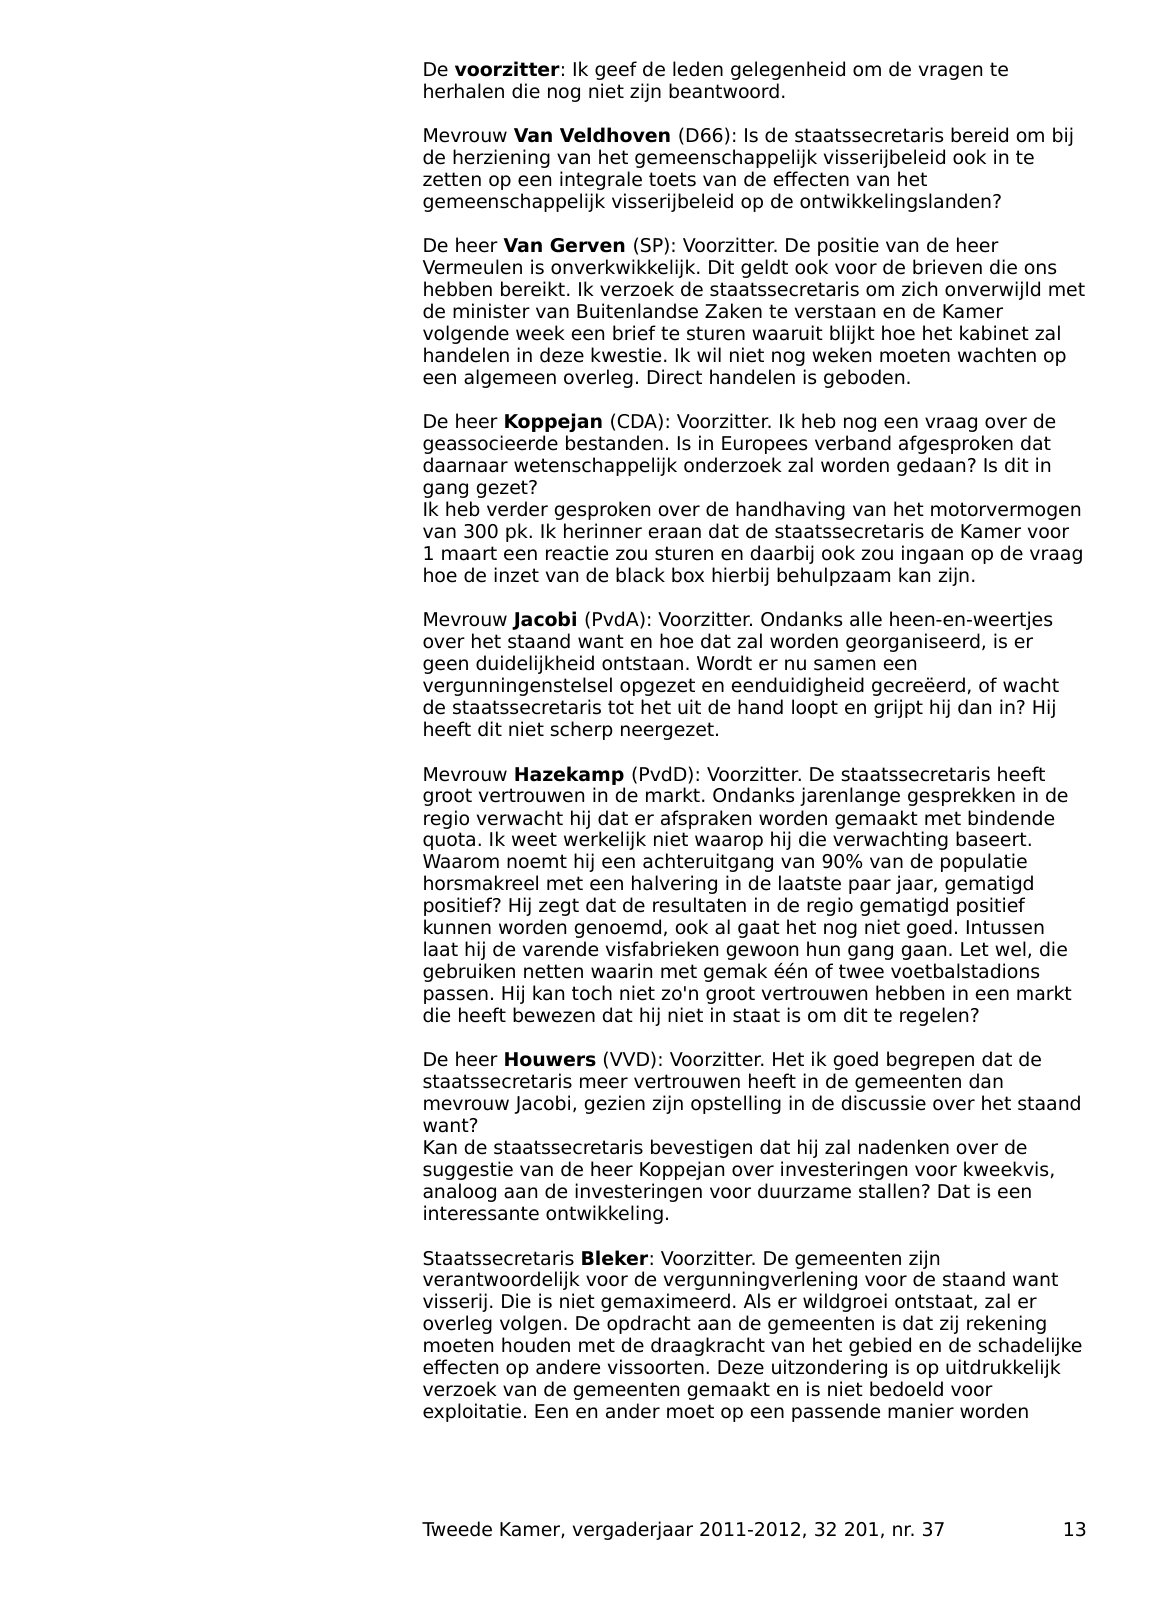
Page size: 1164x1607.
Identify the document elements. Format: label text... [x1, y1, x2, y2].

text De heer Houwers (VVD): Voorzitter. Het ik goed begrepen dat de staatssecretaris meer vertrouwen heeft in de gemeenten dan mevrouw Jacobi, gezien zijn opstelling in de discussie over het staand want? [422, 1049, 1087, 1137]
text Kan de staatssecretaris bevestigen dat hij zal nadenken over de suggestie van de heer Koppejan over investeringen voor kweekvis, analoog aan de investeringen voor duurzame stallen? Dat is een interessante ontwikkeling. [422, 1137, 1087, 1225]
text Ik heb verder gesproken over de handhaving van het motorvermogen van 300 pk. Ik herinner eraan dat de staatssecretaris de Kamer voor 1 maart een reactie zou sturen en daarbij ook zou ingaan op de vraag hoe de inzet van de black box hierbij behulpzaam kan zijn. [422, 499, 1087, 587]
text De voorzitter: Ik geef de leden gelegenheid om de vragen te herhalen die nog niet zijn beantwoord. [422, 59, 1087, 103]
text De heer Van Gerven (SP): Voorzitter. De positie van de heer Vermeulen is onverkwikkelijk. Dit geldt ook voor de brieven die ons hebben bereikt. Ik verzoek de staatssecretaris om zich onverwijld met de minister van Buitenlandse Zaken te verstaan en de Kamer volgende week een brief te sturen waaruit blijkt hoe het kabinet zal handelen in deze kwestie. Ik wil niet nog weken moeten wachten op een algemeen overleg. Direct handelen is geboden. [422, 235, 1087, 389]
text Mevrouw Hazekamp (PvdD): Voorzitter. De staatssecretaris heeft groot vertrouwen in de markt. Ondanks jarenlange gesprekken in de regio verwacht hij dat er afspraken worden gemaakt met bindende quota. Ik weet werkelijk niet waarop hij die verwachting baseert. Waarom noemt hij een achteruitgang van 90% van de populatie horsmakreel met een halvering in de laatste paar jaar, gematigd positief? Hij zegt dat de resultaten in de regio gematigd positief kunnen worden genoemd, ook al gaat het nog niet goed. Intussen laat hij de varende visfabrieken gewoon hun gang gaan. Let wel, die gebruiken netten waarin met gemak één of twee voetbalstadions passen. Hij kan toch niet zo'n groot vertrouwen hebben in een markt die heeft bewezen dat hij niet in staat is om dit te regelen? [422, 763, 1087, 1027]
text De heer Koppejan (CDA): Voorzitter. Ik heb nog een vraag over de geassocieerde bestanden. Is in Europees verband afgesproken dat daarnaar wetenschappelijk onderzoek zal worden gedaan? Is dit in gang gezet? [422, 411, 1087, 499]
text Mevrouw Jacobi (PvdA): Voorzitter. Ondanks alle heen-en-weertjes over het staand want en hoe dat zal worden georganiseerd, is er geen duidelijkheid ontstaan. Wordt er nu samen een vergunningenstelsel opgezet en eenduidigheid gecreëerd, of wacht de staatssecretaris tot het uit de hand loopt en grijpt hij dan in? Hij heeft dit niet scherp neergezet. [422, 609, 1087, 741]
text Mevrouw Van Veldhoven (D66): Is de staatssecretaris bereid om bij de herziening van het gemeenschappelijk visserijbeleid ook in te zetten op een integrale toets van de effecten van het gemeenschappelijk visserijbeleid op de ontwikkelingslanden? [422, 125, 1087, 213]
text Staatssecretaris Bleker: Voorzitter. De gemeenten zijn verantwoordelijk voor de vergunningverlening voor de staand want visserij. Die is niet gemaximeerd. Als er wildgroei ontstaat, zal er overleg volgen. De opdracht aan de gemeenten is dat zij rekening moeten houden met de draagkracht van het gebied en de schadelijke effecten op andere vissoorten. Deze uitzondering is op uitdrukkelijk verzoek van de gemeenten gemaakt en is niet bedoeld voor exploitatie. Een en ander moet op een passende manier worden [422, 1247, 1087, 1423]
